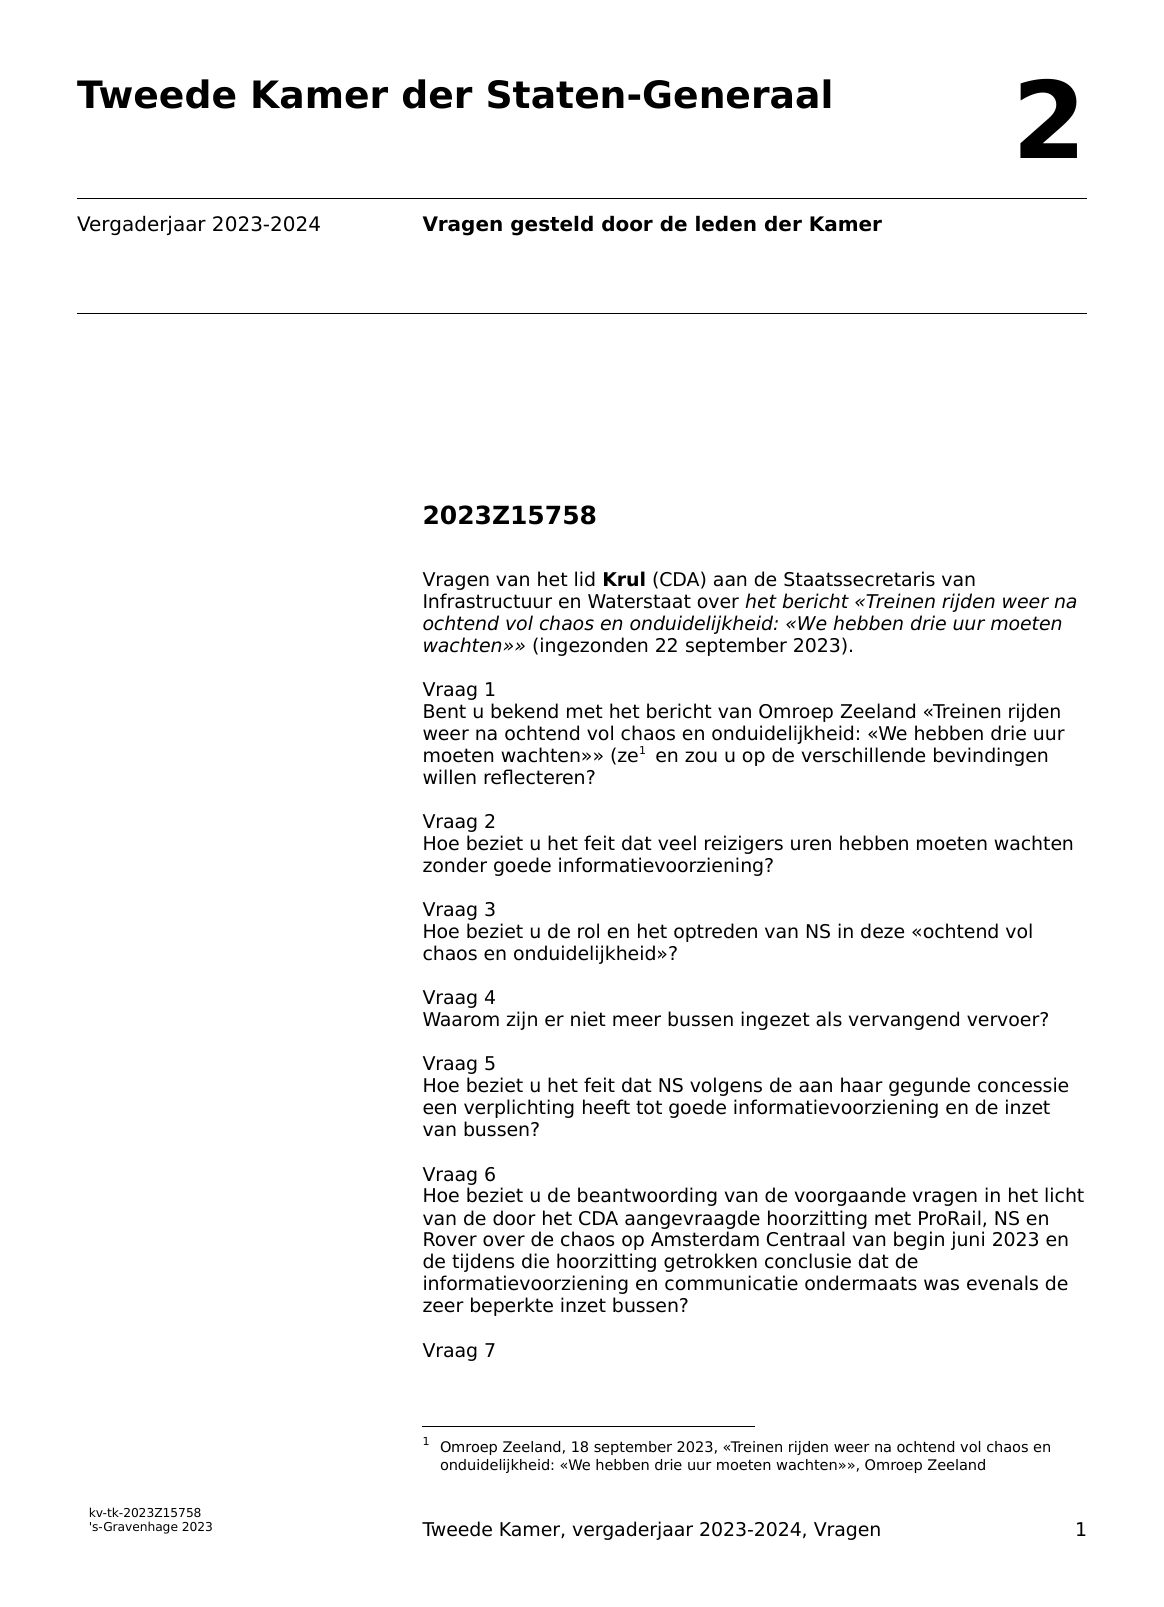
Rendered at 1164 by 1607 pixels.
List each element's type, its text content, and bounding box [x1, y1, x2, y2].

text Vraag 2 [422, 811, 1087, 833]
table_header 2 [886, 59, 1087, 198]
text Hoe beziet u het feit dat NS volgens de aan haar gegunde concessie een verplichting heeft tot goede informatievoorziening en de inzet van bussen? [422, 1075, 1087, 1141]
text Hoe beziet u de rol en het optreden van NS in deze «ochtend vol chaos en onduidelijkheid»? [422, 921, 1087, 965]
text kv-tk-2023Z15758 [88, 1506, 323, 1520]
text 's-Gravenhage 2023 [88, 1520, 323, 1534]
text Vraag 7 [422, 1339, 1087, 1361]
text 2023Z15758 [422, 501, 1087, 531]
text Vraag 3 [422, 899, 1087, 921]
text Waarom zijn er niet meer bussen ingezet als vervangend vervoer? [422, 1009, 1087, 1031]
text Vraag 4 [422, 987, 1087, 1009]
text Vraag 1 [422, 679, 1087, 701]
text Omroep Zeeland, 18 september 2023, «Treinen rijden weer na ochtend vol chaos en onduidelijkheid: «We hebben drie uur moeten wachten»», Omroep Zeeland [422, 1435, 1087, 1474]
text Vragen van het lid Krul (CDA) aan de Staatssecretaris van Infrastructuur en Waterstaat over het bericht «Treinen rijden weer na ochtend vol chaos en onduidelijkheid: «We hebben drie uur moeten wachten»» (ingezonden 22 september 2023). [422, 569, 1087, 657]
text Vraag 6 [422, 1163, 1087, 1185]
text Vraag 5 [422, 1053, 1087, 1075]
text Hoe beziet u het feit dat veel reizigers uren hebben moeten wachten zonder goede informatievoorziening? [422, 833, 1087, 877]
table_cell Vergaderjaar 2023-2024 [77, 199, 422, 313]
table_cell Vragen gesteld door de leden der Kamer [422, 199, 1087, 313]
text Hoe beziet u de beantwoording van de voorgaande vragen in het licht van de door het CDA aangevraagde hoorzitting met ProRail, NS en Rover over de chaos op Amsterdam Centraal van begin juni 2023 en de tijdens die hoorzitting getrokken conclusie dat de informatievoorziening en communicatie ondermaats was evenals de zeer beperkte inzet bussen? [422, 1185, 1087, 1317]
text Bent u bekend met het bericht van Omroep Zeeland «Treinen rijden weer na ochtend vol chaos en onduidelijkheid: «We hebben drie uur moeten wachten»» (ze en zou u op de verschillende bevindingen willen reflecteren? [422, 701, 1087, 789]
table_header Tweede Kamer der Staten-Generaal [77, 59, 886, 198]
